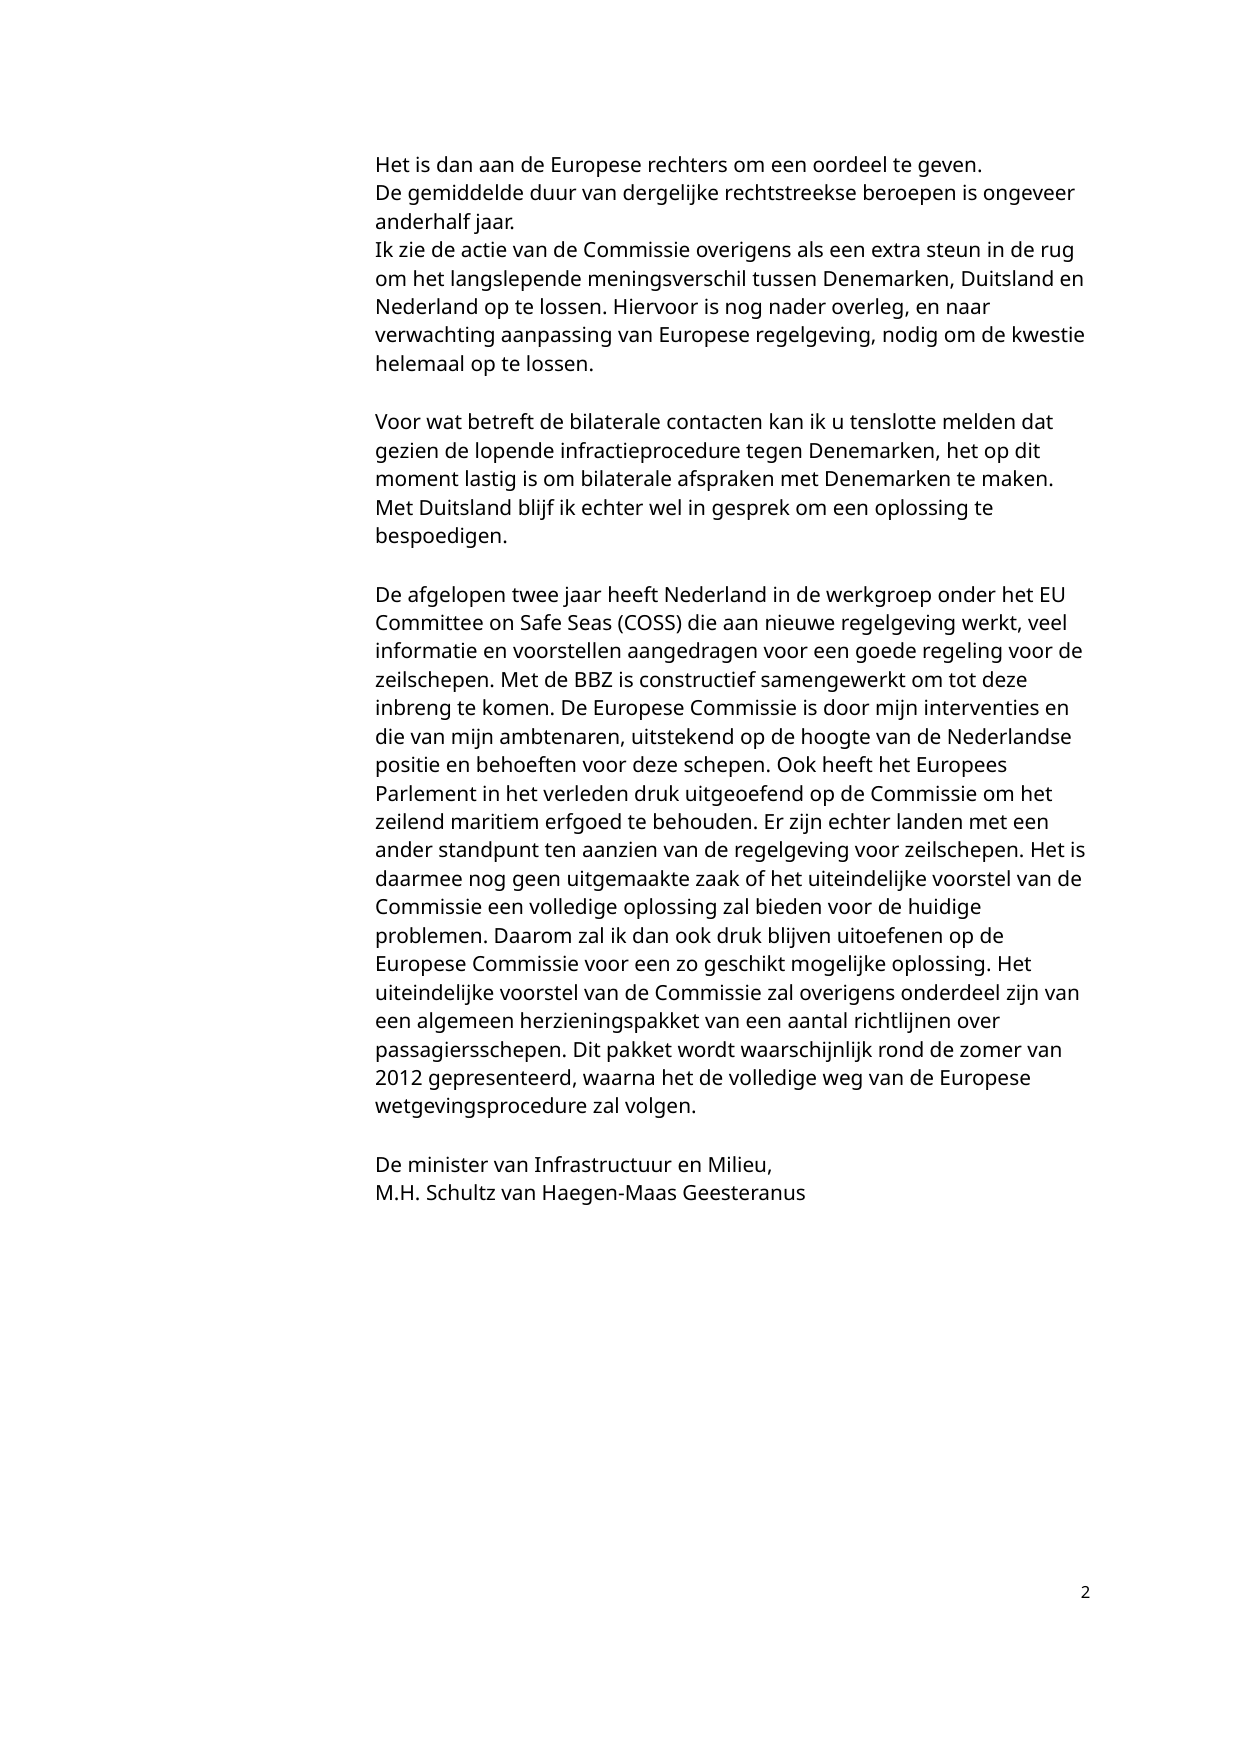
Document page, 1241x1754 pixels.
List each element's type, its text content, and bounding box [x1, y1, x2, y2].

text Voor wat betreft de bilaterale contacten kan ik u tenslotte melden dat gezien de lopende infractieprocedure tegen Denemarken, het op dit moment lastig is om bilaterale afspraken met Denemarken te maken. Met Duitsland blijf ik echter wel in gesprek om een oplossing te bespoedigen. [375, 407, 1090, 550]
text De minister van Infrastructuur en Milieu, [375, 1150, 1090, 1178]
text De afgelopen twee jaar heeft Nederland in de werkgroep onder het EU Committee on Safe Seas (COSS) die aan nieuwe regelgeving werkt, veel informatie en voorstellen aangedragen voor een goede regeling voor de zeilschepen. Met de BBZ is constructief samengewerkt om tot deze inbreng te komen. De Europese Commissie is door mijn interventies en die van mijn ambtenaren, uitstekend op de hoogte van de Nederlandse positie en behoeften voor deze schepen. Ook heeft het Europees Parlement in het verleden druk uitgeoefend op de Commissie om het zeilend maritiem erfgoed te behouden. Er zijn echter landen met een ander standpunt ten aanzien van de regelgeving voor zeilschepen. Het is daarmee nog geen uitgemaakte zaak of het uiteindelijke voorstel van de Commissie een volledige oplossing zal bieden voor de huidige problemen. Daarom zal ik dan ook druk blijven uitoefenen op de Europese Commissie voor een zo geschikt mogelijke oplossing. Het uiteindelijke voorstel van de Commissie zal overigens onderdeel zijn van een algemeen herzieningspakket van een aantal richtlijnen over passagiersschepen. Dit pakket wordt waarschijnlijk rond de zomer van 2012 gepresenteerd, waarna het de volledige weg van de Europese wetgevingsprocedure zal volgen. [375, 580, 1090, 1120]
text De gemiddelde duur van dergelijke rechtstreekse beroepen is ongeveer anderhalf jaar. [375, 178, 1090, 235]
text M.H. Schultz van Haegen-Maas Geesteranus [375, 1178, 1090, 1207]
text Ik zie de actie van de Commissie overigens als een extra steun in de rug om het langslepende meningsverschil tussen Denemarken, Duitsland en Nederland op te lossen. Hiervoor is nog nader overleg, en naar verwachting aanpassing van Europese regelgeving, nodig om de kwestie helemaal op te lossen. [375, 235, 1090, 377]
text Het is dan aan de Europese rechters om een oordeel te geven. [375, 150, 1090, 178]
